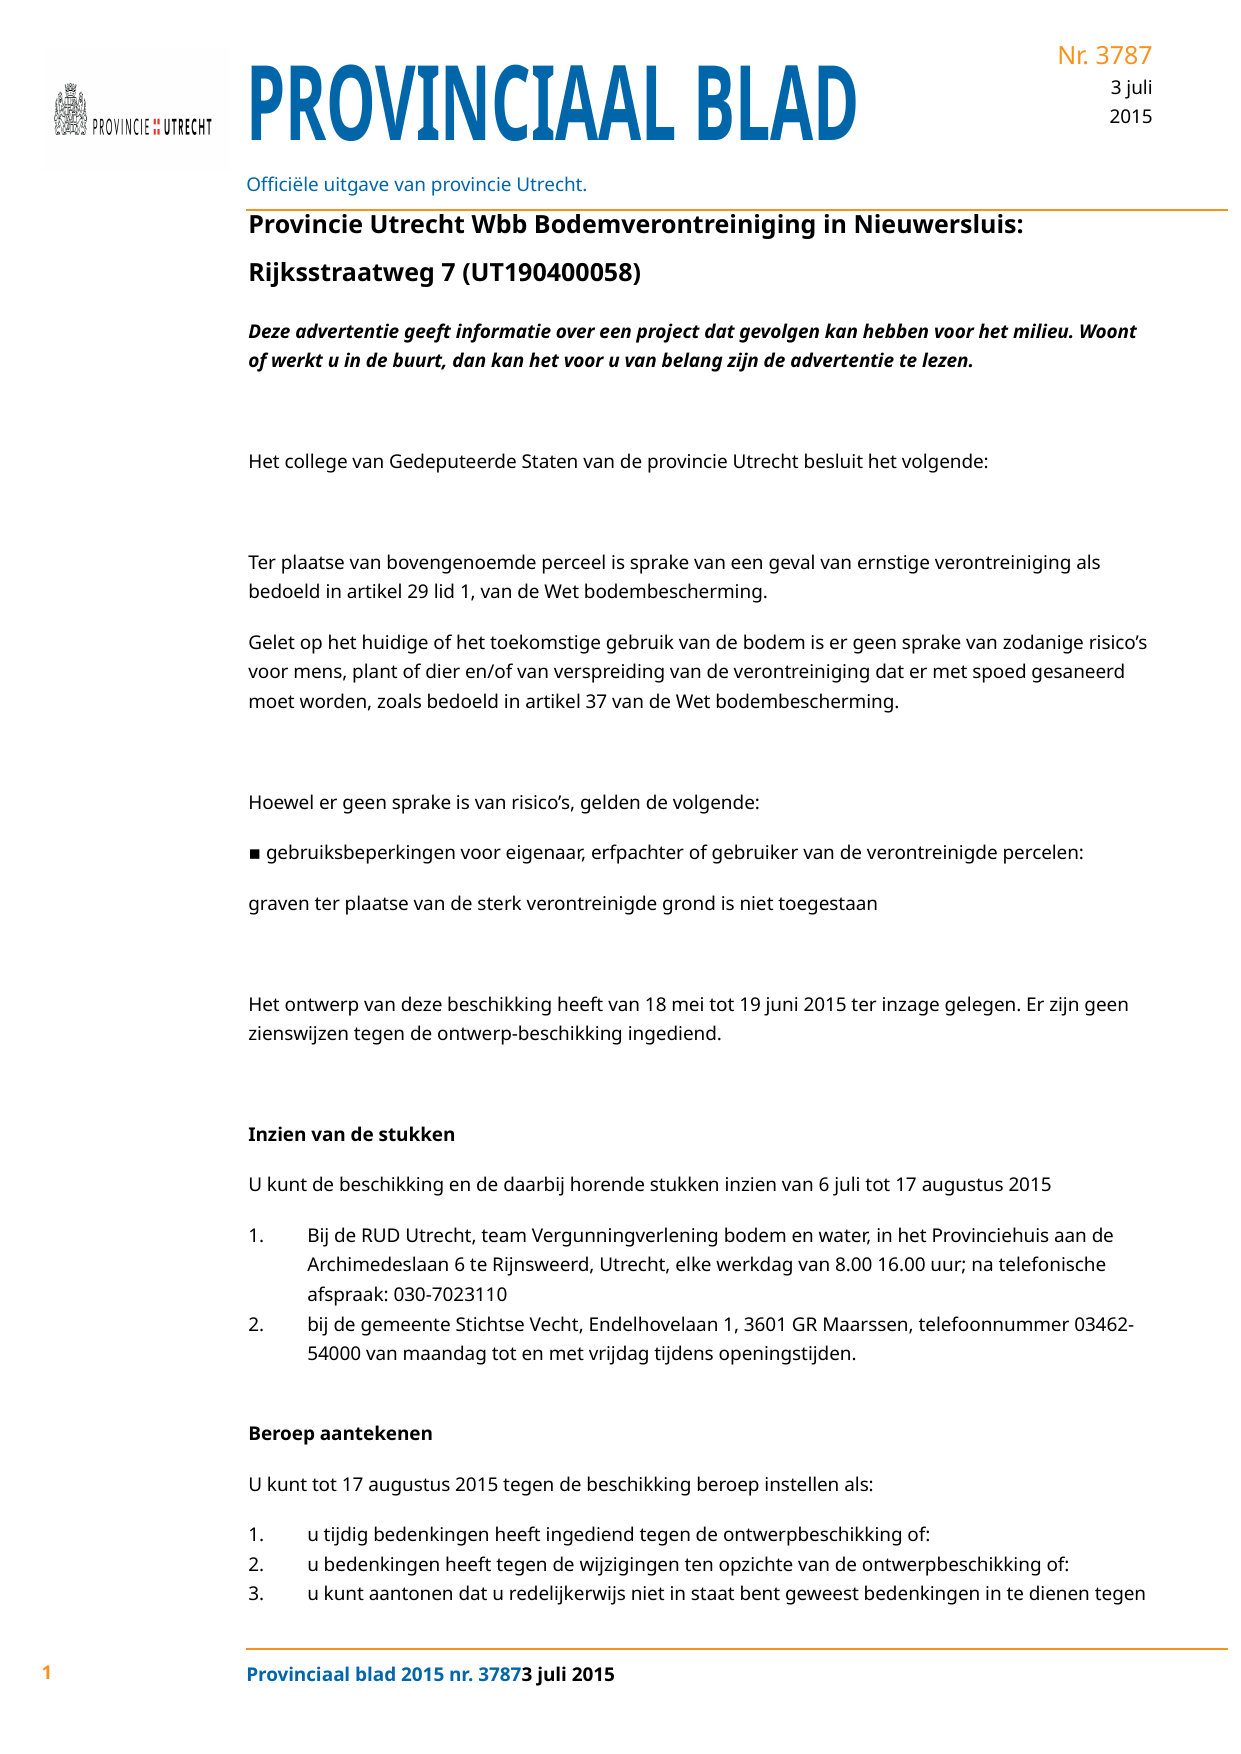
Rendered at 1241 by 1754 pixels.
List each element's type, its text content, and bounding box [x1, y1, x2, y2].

text Het ontwerp van deze beschikking heeft van 18 mei tot 19 juni 2015 ter inzage gelegen. Er zijn geen zienswijzen tegen de ontwerp-beschikking ingediend. [248, 991, 1152, 1046]
list Bij de RUD Utrecht, team Vergunningverlening bodem en water, in het Provinciehuis aan de Archimedeslaan 6 te Rijnsweerd, Utrecht, elke werkdag van 8.00 16.00 uur; na telefonische afspraak: 030-7023110 [248, 1222, 1152, 1307]
list bij de gemeente Stichtse Vecht, Endelhovelaan 1, 3601 GR Maarssen, telefoonnummer 03462-54000 van maandag tot en met vrijdag tijdens openingstijden. [248, 1311, 1152, 1366]
text Beroep aantekenen [248, 1420, 1152, 1446]
text Provincie Utrecht Wbb Bodemverontreiniging in Nieuwersluis: Rijksstraatweg 7 (UT190400058) [248, 211, 1152, 288]
text Gelet op het huidige of het toekomstige gebruik van de bodem is er geen sprake van zodanige risico’s voor mens, plant of dier en/of van verspreiding van de verontreiniging dat er met spoed gesaneerd moet worden, zoals bedoeld in artikel 37 van de Wet bodembescherming. [248, 629, 1152, 714]
text U kunt tot 17 augustus 2015 tegen de beschikking beroep instellen als: [248, 1471, 1152, 1497]
list u kunt aantonen dat u redelijkerwijs niet in staat bent geweest bedenkingen in te dienen tegen [248, 1580, 1152, 1606]
text Het college van Gedeputeerde Staten van de provincie Utrecht besluit het volgende: [248, 448, 1152, 474]
text U kunt de beschikking en de daarbij horende stukken inzien van 6 juli tot 17 augustus 2015 [248, 1172, 1152, 1197]
list u bedenkingen heeft tegen de wijzigingen ten opzichte van de ontwerpbeschikking of: [248, 1551, 1152, 1577]
text Deze advertentie geeft informatie over een project dat gevolgen kan hebben voor het milieu. Woont of werkt u in de buurt, dan kan het voor u van belang zijn de advertentie te lezen. [248, 318, 1152, 373]
text Inzien van de stukken [248, 1121, 1152, 1147]
text graven ter plaatse van de sterk verontreinigde grond is niet toegestaan [248, 890, 1152, 916]
text Hoewel er geen sprake is van risico’s, gelden de volgende: [248, 789, 1152, 815]
picture [41, 47, 231, 172]
text Ter plaatse van bovengenoemde perceel is sprake van een geval van ernstige verontreiniging als bedoeld in artikel 29 lid 1, van de Wet bodembescherming. [248, 549, 1152, 604]
list u tijdig bedenkingen heeft ingediend tegen de ontwerpbeschikking of: [248, 1521, 1152, 1547]
text ▪ gebruiksbeperkingen voor eigenaar, erfpachter of gebruiker van de verontreinigde percelen: [248, 839, 1152, 865]
